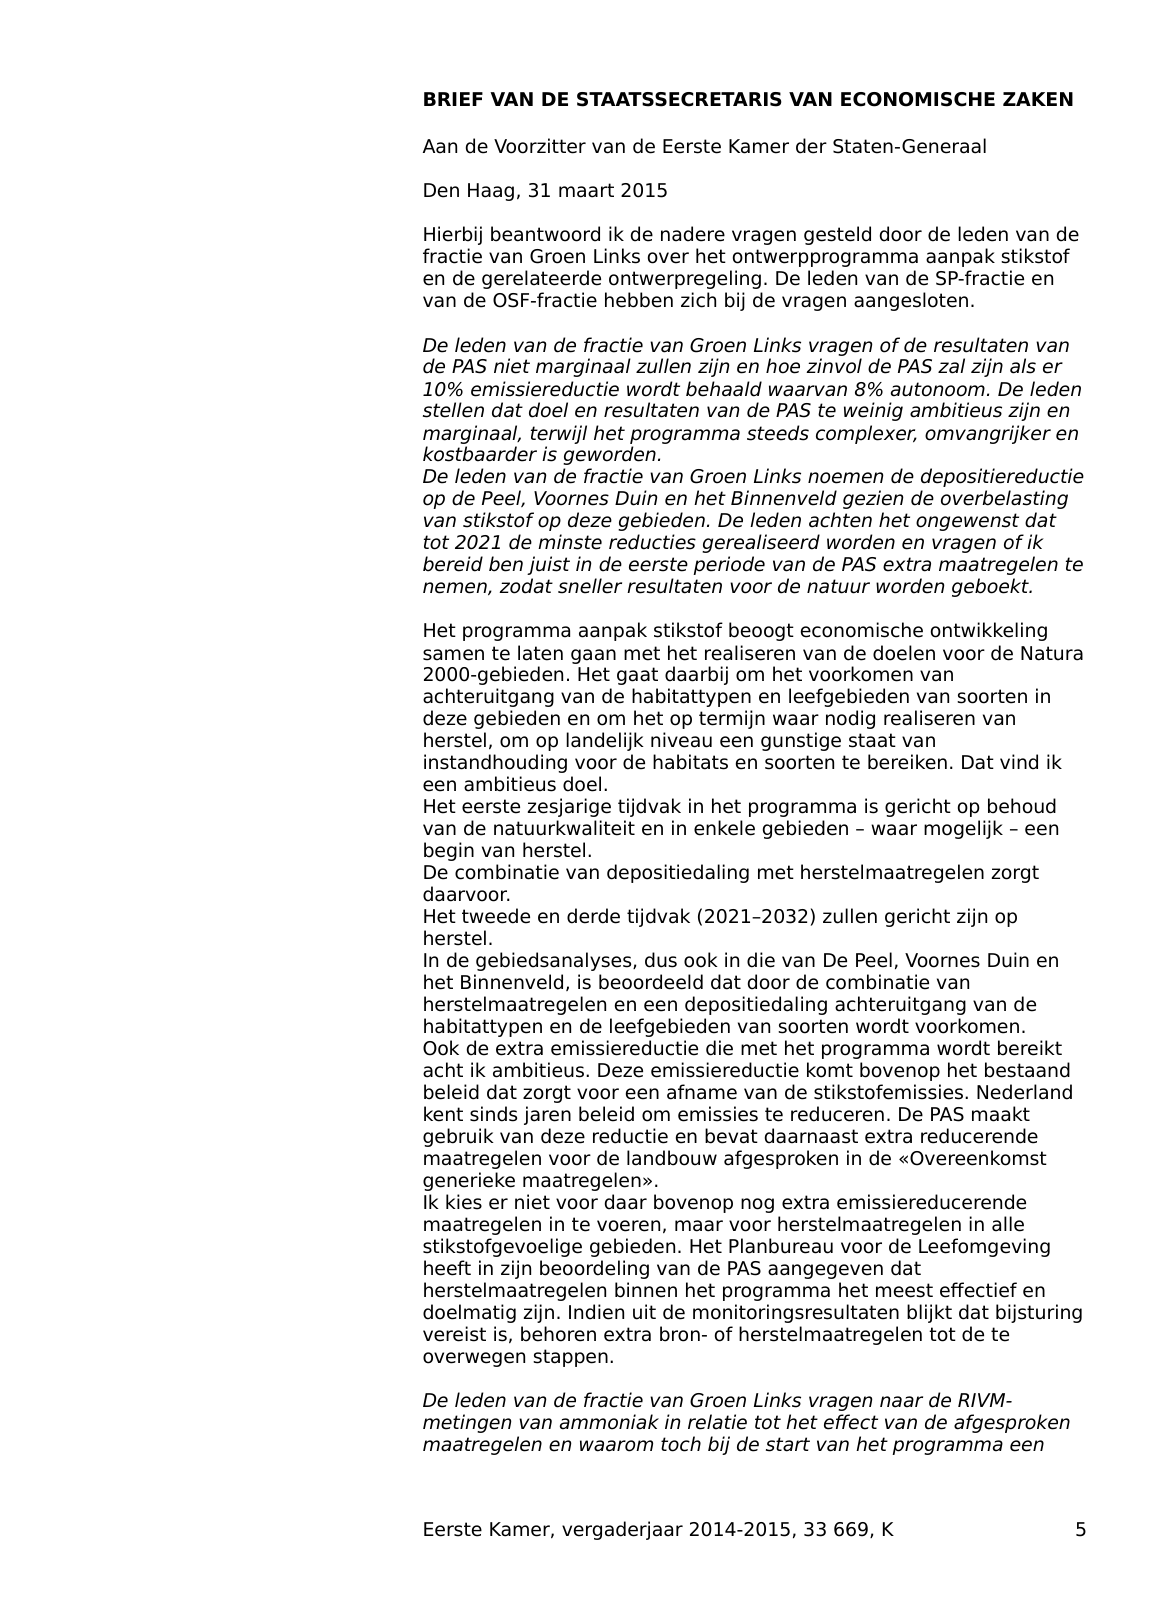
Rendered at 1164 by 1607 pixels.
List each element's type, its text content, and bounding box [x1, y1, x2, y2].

text Hierbij beantwoord ik de nadere vragen gesteld door de leden van de fractie van Groen Links over het ontwerpprogramma aanpak stikstof en de gerelateerde ontwerpregeling. De leden van de SP-fractie en van de OSF-fractie hebben zich bij de vragen aangesloten. [422, 224, 1087, 312]
text In de gebiedsanalyses, dus ook in die van De Peel, Voornes Duin en het Binnenveld, is beoordeeld dat door de combinatie van herstelmaatregelen en een depositiedaling achteruitgang van de habitattypen en de leefgebieden van soorten wordt voorkomen. [422, 950, 1087, 1038]
text Het tweede en derde tijdvak (2021–2032) zullen gericht zijn op herstel. [422, 906, 1087, 950]
text De leden van de fractie van Groen Links vragen of de resultaten van de PAS niet marginaal zullen zijn en hoe zinvol de PAS zal zijn als er 10% emissiereductie wordt behaald waarvan 8% autonoom. De leden stellen dat doel en resultaten van de PAS te weinig ambitieus zijn en marginaal, terwijl het programma steeds complexer, omvangrijker en kostbaarder is geworden. [422, 334, 1087, 466]
text Ik kies er niet voor daar bovenop nog extra emissiereducerende maatregelen in te voeren, maar voor herstelmaatregelen in alle stikstofgevoelige gebieden. Het Planbureau voor de Leefomgeving heeft in zijn beoordeling van de PAS aangegeven dat herstelmaatregelen binnen het programma het meest effectief en doelmatig zijn. Indien uit de monitoringsresultaten blijkt dat bijsturing vereist is, behoren extra bron- of herstelmaatregelen tot de te overwegen stappen. [422, 1192, 1087, 1368]
text De leden van de fractie van Groen Links noemen de depositiereductie op de Peel, Voornes Duin en het Binnenveld gezien de overbelasting van stikstof op deze gebieden. De leden achten het ongewenst dat tot 2021 de minste reducties gerealiseerd worden en vragen of ik bereid ben juist in de eerste periode van de PAS extra maatregelen te nemen, zodat sneller resultaten voor de natuur worden geboekt. [422, 466, 1087, 598]
subtitle BRIEF VAN DE STAATSSECRETARIS VAN ECONOMISCHE ZAKEN [422, 89, 1087, 111]
text Het eerste zesjarige tijdvak in het programma is gericht op behoud van de natuurkwaliteit en in enkele gebieden – waar mogelijk – een begin van herstel. [422, 796, 1087, 862]
text De leden van de fractie van Groen Links vragen naar de RIVM-metingen van ammoniak in relatie tot het effect van de afgesproken maatregelen en waarom toch bij de start van het programma een [422, 1390, 1087, 1456]
text Den Haag, 31 maart 2015 [422, 180, 1087, 202]
text De combinatie van depositiedaling met herstelmaatregelen zorgt daarvoor. [422, 862, 1087, 906]
text Aan de Voorzitter van de Eerste Kamer der Staten-Generaal [422, 136, 1087, 158]
text Het programma aanpak stikstof beoogt economische ontwikkeling samen te laten gaan met het realiseren van de doelen voor de Natura 2000-gebieden. Het gaat daarbij om het voorkomen van achteruitgang van de habitattypen en leefgebieden van soorten in deze gebieden en om het op termijn waar nodig realiseren van herstel, om op landelijk niveau een gunstige staat van instandhouding voor de habitats en soorten te bereiken. Dat vind ik een ambitieus doel. [422, 620, 1087, 796]
text Ook de extra emissiereductie die met het programma wordt bereikt acht ik ambitieus. Deze emissiereductie komt bovenop het bestaand beleid dat zorgt voor een afname van de stikstofemissies. Nederland kent sinds jaren beleid om emissies te reduceren. De PAS maakt gebruik van deze reductie en bevat daarnaast extra reducerende maatregelen voor de landbouw afgesproken in de «Overeenkomst generieke maatregelen». [422, 1038, 1087, 1192]
